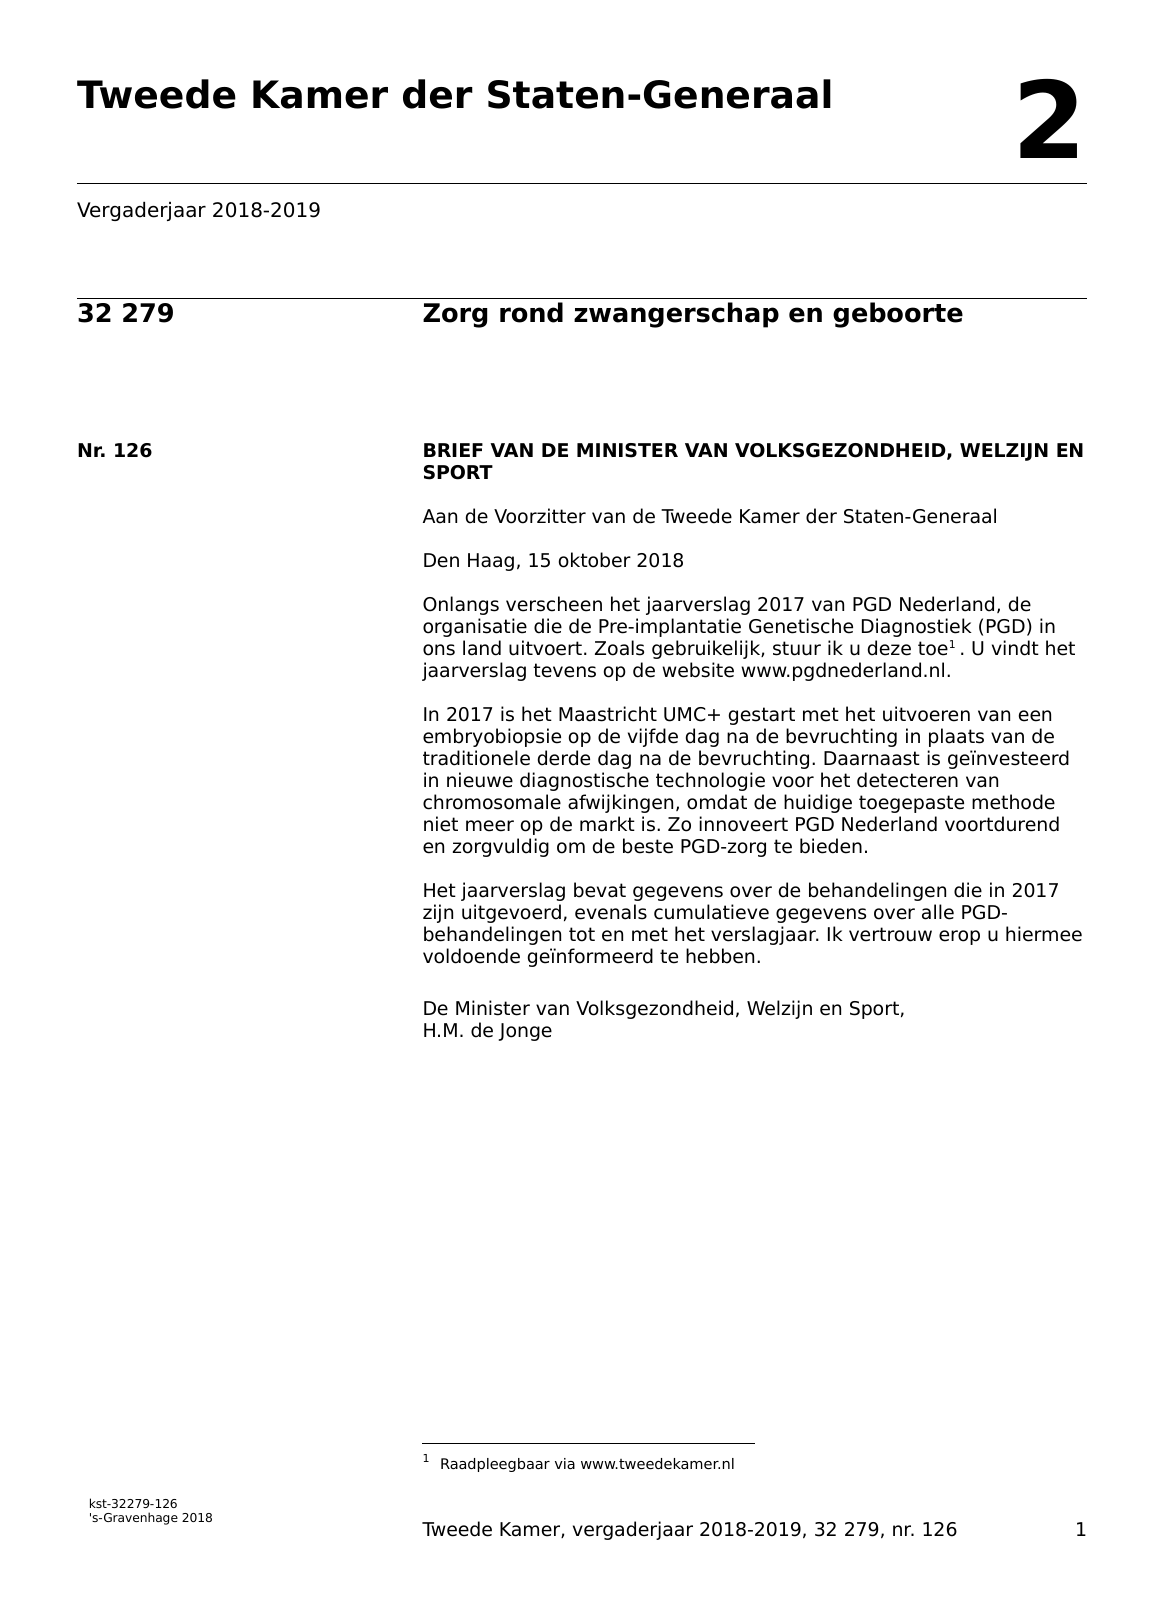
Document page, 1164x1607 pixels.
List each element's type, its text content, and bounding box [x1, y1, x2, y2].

subtitle Nr. 126 BRIEF VAN DE MINISTER VAN VOLKSGEZONDHEID, WELZIJN EN SPORT [77, 440, 1087, 484]
text Aan de Voorzitter van de Tweede Kamer der Staten-Generaal [422, 506, 1087, 528]
text De Minister van Volksgezondheid, Welzijn en Sport, H.M. de Jonge [422, 998, 1087, 1042]
text In 2017 is het Maastricht UMC+ gestart met het uitvoeren van een embryobiopsie op de vijfde dag na de bevruchting in plaats van de traditionele derde dag na de bevruchting. Daarnaast is geïnvesteerd in nieuwe diagnostische technologie voor het detecteren van chromosomale afwijkingen, omdat de huidige toegepaste methode niet meer op de markt is. Zo innoveert PGD Nederland voortdurend en zorgvuldig om de beste PGD-zorg te bieden. [422, 704, 1087, 858]
table_header 2 [886, 59, 1087, 183]
text kst-32279-126 [88, 1497, 323, 1511]
text Het jaarverslag bevat gegevens over de behandelingen die in 2017 zijn uitgevoerd, evenals cumulatieve gegevens over alle PGD-behandelingen tot en met het verslagjaar. Ik vertrouw erop u hiermee voldoende geïnformeerd te hebben. [422, 880, 1087, 968]
text Raadpleegbaar via www.tweedekamer.nl [422, 1452, 1087, 1474]
text 's-Gravenhage 2018 [88, 1511, 323, 1525]
text Onlangs verscheen het jaarverslag 2017 van PGD Nederland, de organisatie die de Pre-implantatie Genetische Diagnostiek (PGD) in ons land uitvoert. Zoals gebruikelijk, stuur ik u deze toe. U vindt het jaarverslag tevens op de website www.pgdnederland.nl. [422, 594, 1087, 682]
table_header Tweede Kamer der Staten-Generaal [77, 59, 886, 183]
text Den Haag, 15 oktober 2018 [422, 550, 1087, 572]
subtitle 32 279 Zorg rond zwangerschap en geboorte [77, 299, 1087, 329]
table_cell Vergaderjaar 2018-2019 [77, 184, 1087, 298]
